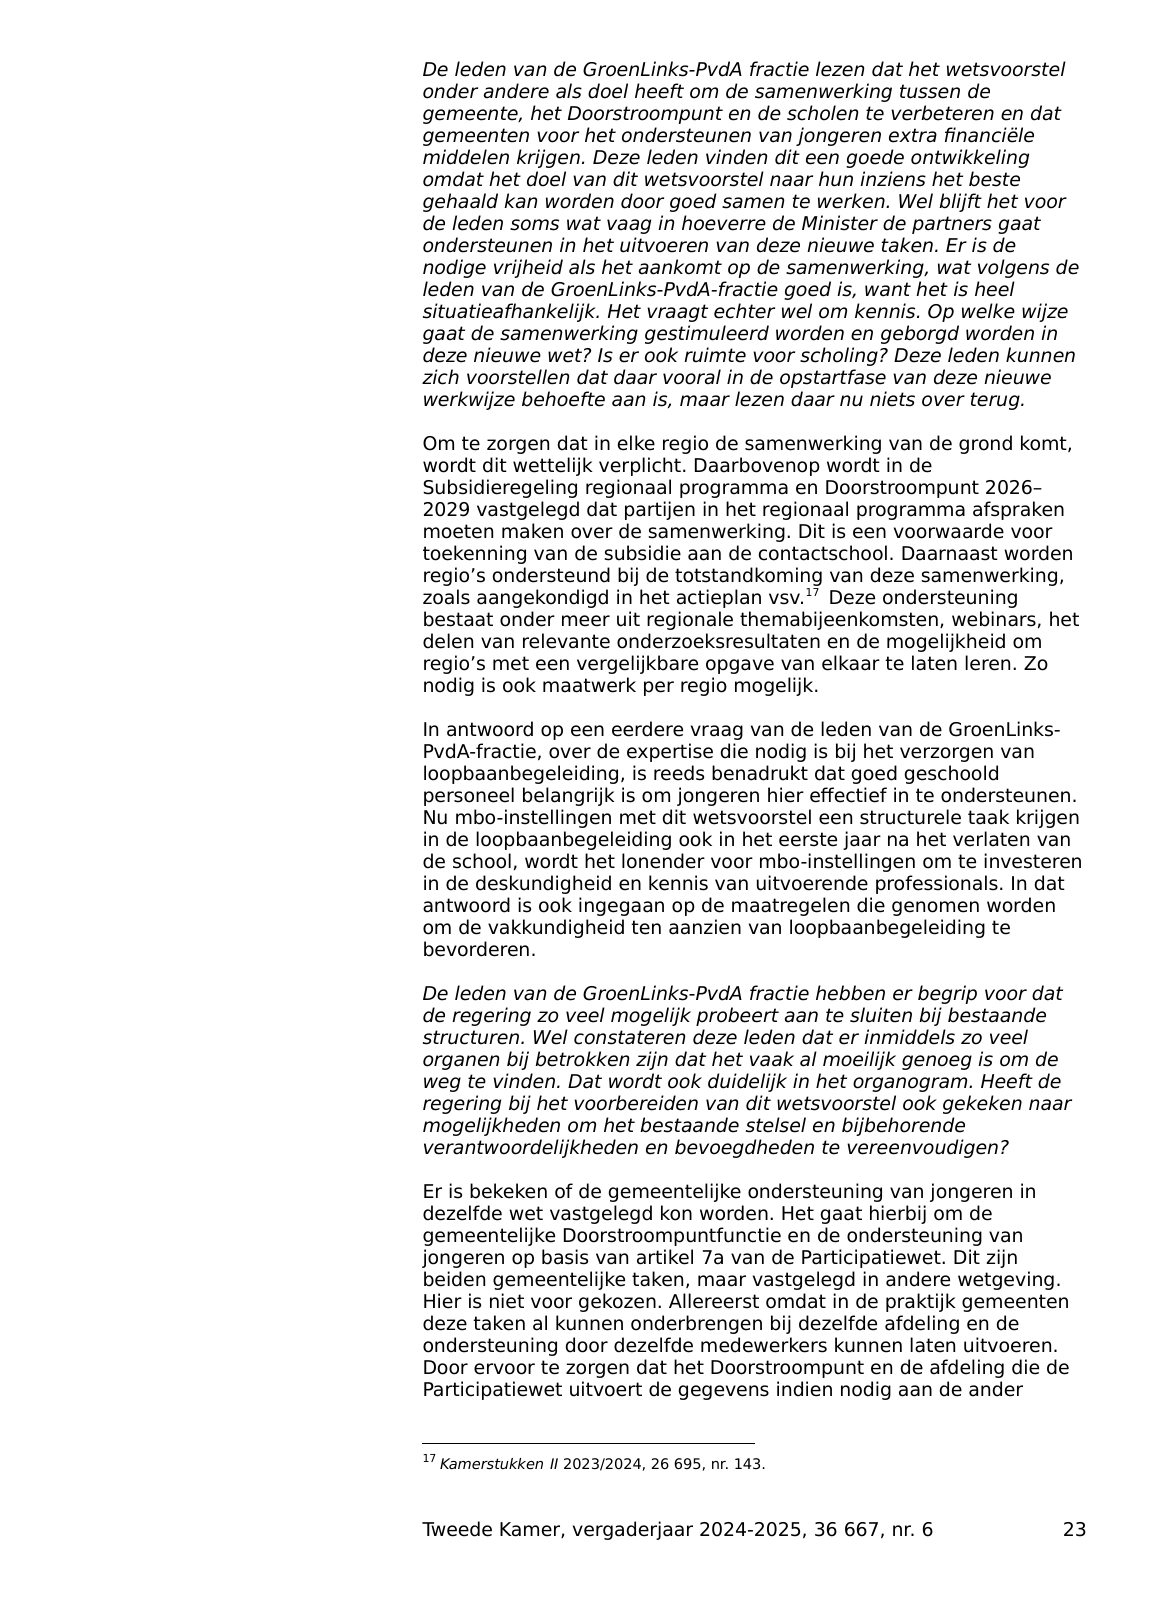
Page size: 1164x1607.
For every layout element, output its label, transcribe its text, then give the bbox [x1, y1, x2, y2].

text Kamerstukken II 2023/2024, 26 695, nr. 143. [422, 1452, 1087, 1474]
text Om te zorgen dat in elke regio de samenwerking van de grond komt, wordt dit wettelijk verplicht. Daarbovenop wordt in de Subsidieregeling regionaal programma en Doorstroompunt 2026–2029 vastgelegd dat partijen in het regionaal programma afspraken moeten maken over de samenwerking. Dit is een voorwaarde voor toekenning van de subsidie aan de contactschool. Daarnaast worden regio’s ondersteund bij de totstandkoming van deze samenwerking, zoals aangekondigd in het actieplan vsv. Deze ondersteuning bestaat onder meer uit regionale themabijeenkomsten, webinars, het delen van relevante onderzoeksresultaten en de mogelijkheid om regio’s met een vergelijkbare opgave van elkaar te laten leren. Zo nodig is ook maatwerk per regio mogelijk. [422, 433, 1087, 697]
text In antwoord op een eerdere vraag van de leden van de GroenLinks-PvdA-fractie, over de expertise die nodig is bij het verzorgen van loopbaanbegeleiding, is reeds benadrukt dat goed geschoold personeel belangrijk is om jongeren hier effectief in te ondersteunen. Nu mbo-instellingen met dit wetsvoorstel een structurele taak krijgen in de loopbaanbegeleiding ook in het eerste jaar na het verlaten van de school, wordt het lonender voor mbo-instellingen om te investeren in de deskundigheid en kennis van uitvoerende professionals. In dat antwoord is ook ingegaan op de maatregelen die genomen worden om de vakkundigheid ten aanzien van loopbaanbegeleiding te bevorderen. [422, 719, 1087, 961]
text Er is bekeken of de gemeentelijke ondersteuning van jongeren in dezelfde wet vastgelegd kon worden. Het gaat hierbij om de gemeentelijke Doorstroompuntfunctie en de ondersteuning van jongeren op basis van artikel 7a van de Participatiewet. Dit zijn beiden gemeentelijke taken, maar vastgelegd in andere wetgeving. Hier is niet voor gekozen. Allereerst omdat in de praktijk gemeenten deze taken al kunnen onderbrengen bij dezelfde afdeling en de ondersteuning door dezelfde medewerkers kunnen laten uitvoeren. Door ervoor te zorgen dat het Doorstroompunt en de afdeling die de Participatiewet uitvoert de gegevens indien nodig aan de ander [422, 1181, 1087, 1401]
text De leden van de GroenLinks-PvdA fractie lezen dat het wetsvoorstel onder andere als doel heeft om de samenwerking tussen de gemeente, het Doorstroompunt en de scholen te verbeteren en dat gemeenten voor het ondersteunen van jongeren extra financiële middelen krijgen. Deze leden vinden dit een goede ontwikkeling omdat het doel van dit wetsvoorstel naar hun inziens het beste gehaald kan worden door goed samen te werken. Wel blijft het voor de leden soms wat vaag in hoeverre de Minister de partners gaat ondersteunen in het uitvoeren van deze nieuwe taken. Er is de nodige vrijheid als het aankomt op de samenwerking, wat volgens de leden van de GroenLinks-PvdA-fractie goed is, want het is heel situatieafhankelijk. Het vraagt echter wel om kennis. Op welke wijze gaat de samenwerking gestimuleerd worden en geborgd worden in deze nieuwe wet? Is er ook ruimte voor scholing? Deze leden kunnen zich voorstellen dat daar vooral in de opstartfase van deze nieuwe werkwijze behoefte aan is, maar lezen daar nu niets over terug. [422, 59, 1087, 411]
text De leden van de GroenLinks-PvdA fractie hebben er begrip voor dat de regering zo veel mogelijk probeert aan te sluiten bij bestaande structuren. Wel constateren deze leden dat er inmiddels zo veel organen bij betrokken zijn dat het vaak al moeilijk genoeg is om de weg te vinden. Dat wordt ook duidelijk in het organogram. Heeft de regering bij het voorbereiden van dit wetsvoorstel ook gekeken naar mogelijkheden om het bestaande stelsel en bijbehorende verantwoordelijkheden en bevoegdheden te vereenvoudigen? [422, 983, 1087, 1159]
